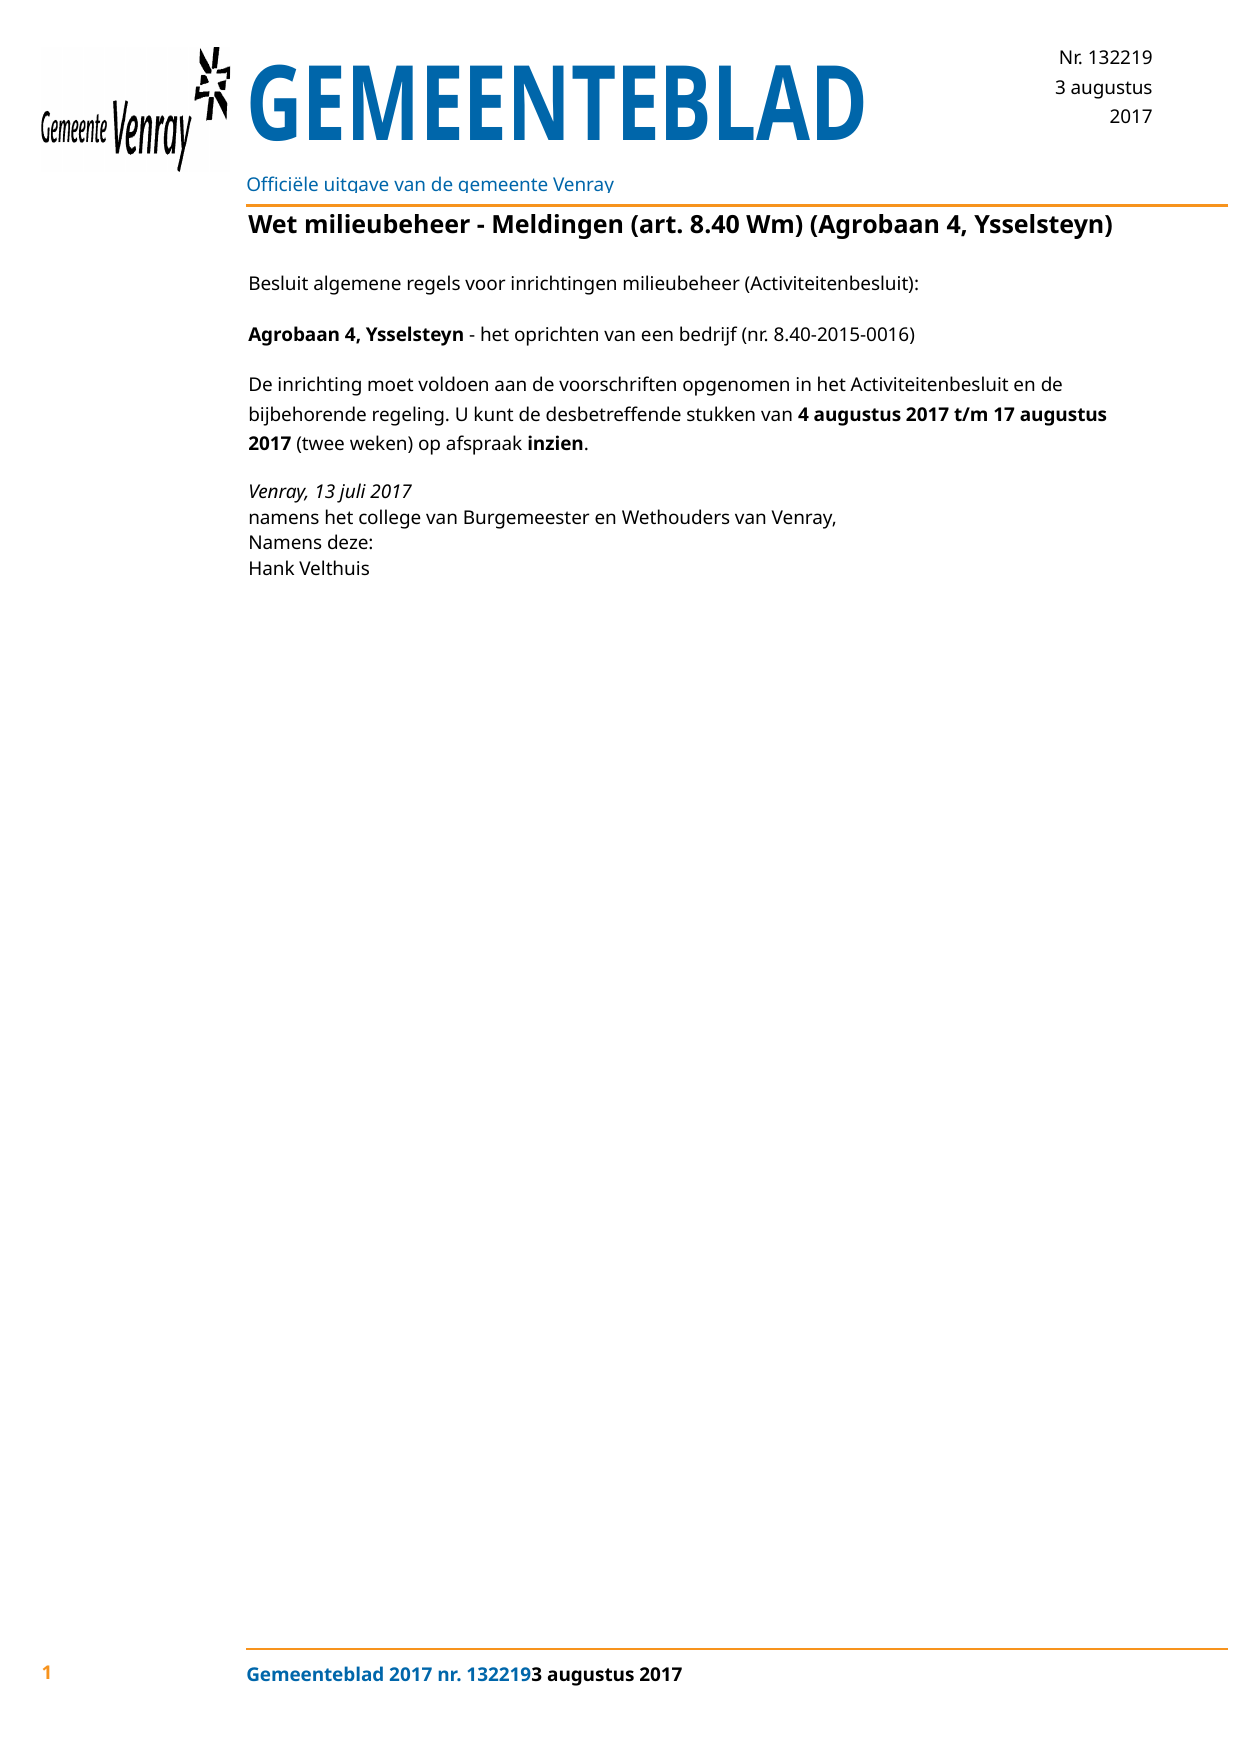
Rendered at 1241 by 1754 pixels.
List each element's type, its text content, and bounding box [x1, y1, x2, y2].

text namens het college van Burgemeester en Wethouders van Venray, [248, 504, 1152, 529]
text Venray, 13 juli 2017 [248, 478, 1152, 504]
text Hank Velthuis [248, 555, 1152, 581]
text De inrichting moet voldoen aan de voorschriften opgenomen in het Activiteitenbesluit en de bijbehorende regeling. U kunt de desbetreffende stukken van 4 augustus 2017 t/m 17 augustus 2017 (twee weken) op afspraak inzien. [248, 371, 1152, 456]
text Agrobaan 4, Ysselsteyn - het oprichten van een bedrijf (nr. 8.40-2015-0016) [248, 321, 1152, 346]
picture [41, 47, 231, 172]
text Wet milieubeheer - Meldingen (art. 8.40 Wm) (Agrobaan 4, Ysselsteyn) [248, 207, 1152, 241]
text Namens deze: [248, 529, 1152, 555]
text Besluit algemene regels voor inrichtingen milieubeheer (Activiteitenbesluit): [248, 270, 1152, 296]
